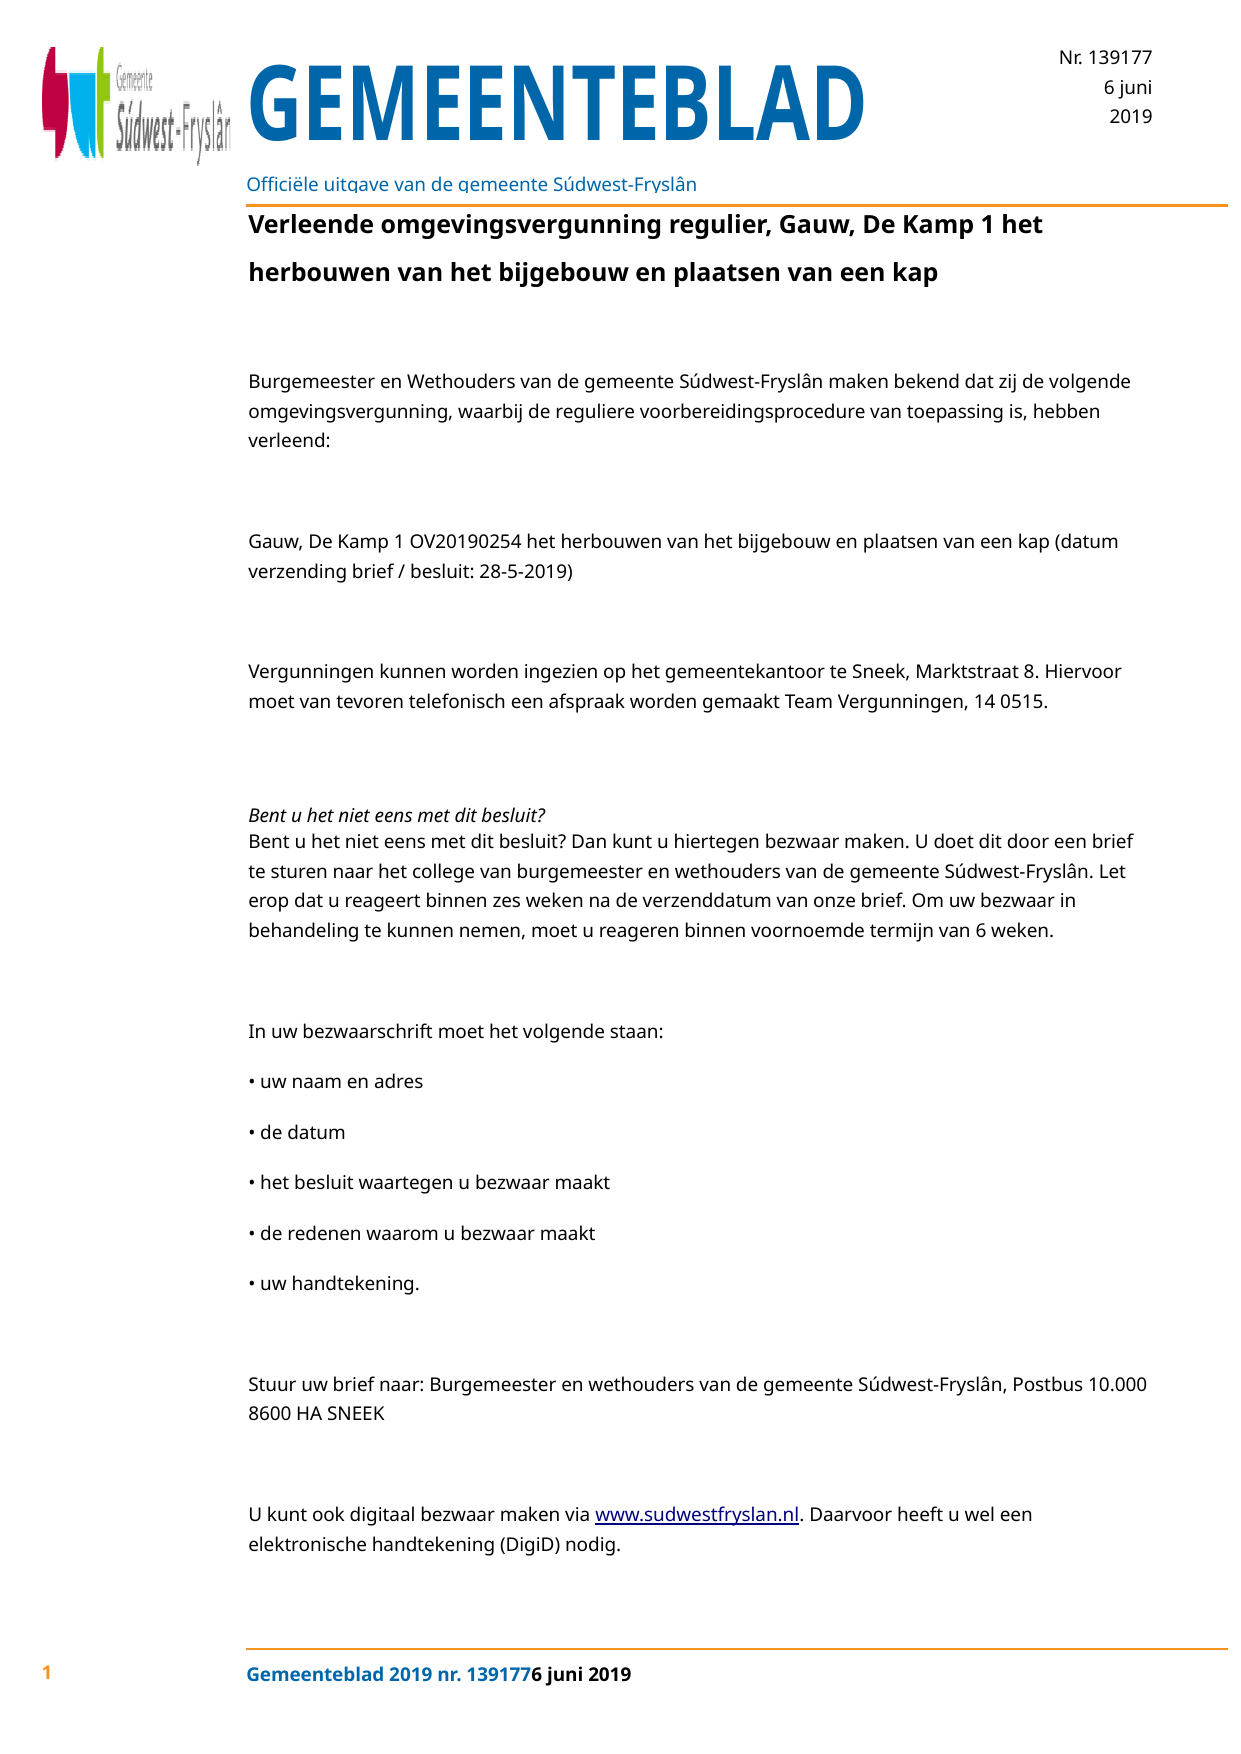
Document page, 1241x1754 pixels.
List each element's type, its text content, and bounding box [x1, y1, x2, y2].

text Verleende omgevingsvergunning regulier, Gauw, De Kamp 1 het herbouwen van het bijgebouw en plaatsen van een kap [248, 207, 1152, 288]
text In uw bezwaarschrift moet het volgende staan: [248, 1018, 1152, 1044]
text Vergunningen kunnen worden ingezien op het gemeentekantoor te Sneek, Marktstraat 8. Hiervoor moet van tevoren telefonisch een afspraak worden gemaakt Team Vergunningen, 14 0515. [248, 659, 1152, 714]
text Bent u het niet eens met dit besluit? Dan kunt u hiertegen bezwaar maken. U doet dit door een brief te sturen naar het college van burgemeester en wethouders van de gemeente Súdwest-Fryslân. Let erop dat u reageert binnen zes weken na de verzenddatum van onze brief. Om uw bezwaar in behandeling te kunnen nemen, moet u reageren binnen voornoemde termijn van 6 weken. [248, 828, 1152, 943]
text • de redenen waarom u bezwaar maakt [248, 1220, 1152, 1245]
text • uw handtekening. [248, 1270, 1152, 1296]
text • uw naam en adres [248, 1068, 1152, 1094]
picture [41, 47, 231, 172]
text Gauw, De Kamp 1 OV20190254 het herbouwen van het bijgebouw en plaatsen van een kap (datum verzending brief / besluit: 28-5-2019) [248, 528, 1152, 584]
text Burgemeester en Wethouders van de gemeente Súdwest-Fryslân maken bekend dat zij de volgende omgevingsvergunning, waarbij de reguliere voorbereidingsprocedure van toepassing is, hebben verleend: [248, 368, 1152, 453]
text Bent u het niet eens met dit besluit? [248, 803, 1152, 828]
text • het besluit waartegen u bezwaar maakt [248, 1169, 1152, 1195]
text Stuur uw brief naar: Burgemeester en wethouders van de gemeente Súdwest-Fryslân, Postbus 10.000 8600 HA SNEEK [248, 1371, 1152, 1426]
text U kunt ook digitaal bezwaar maken via www.sudwestfryslan.nl. Daarvoor heeft u wel een elektronische handtekening (DigiD) nodig. [248, 1501, 1152, 1557]
text • de datum [248, 1119, 1152, 1144]
